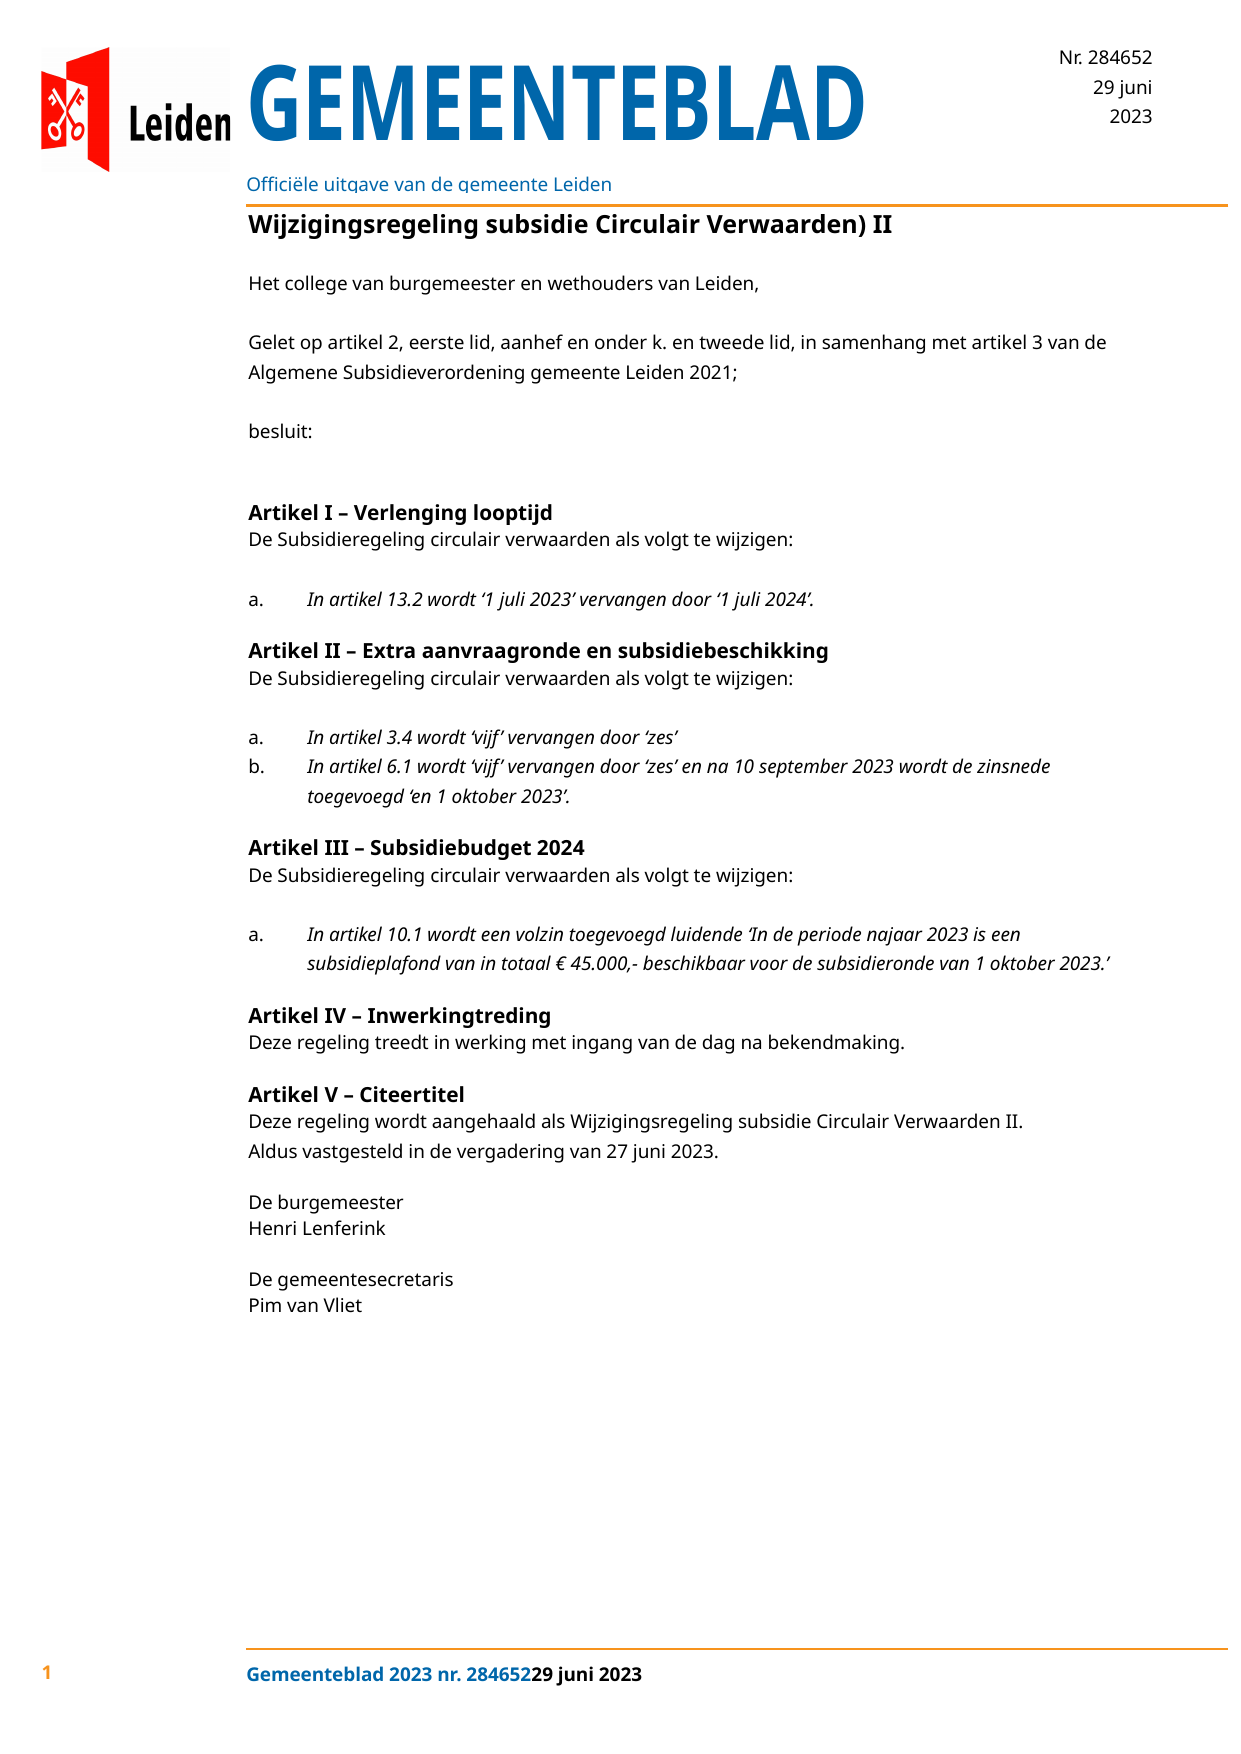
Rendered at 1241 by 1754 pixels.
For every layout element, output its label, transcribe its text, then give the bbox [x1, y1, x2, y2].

text Artikel II – Extra aanvraagronde en subsidiebeschikking [248, 636, 1152, 665]
list In artikel 6.1 wordt ‘vijf’ vervangen door ‘zes’ en na 10 september 2023 wordt de zinsnede toegevoegd ‘en 1 oktober 2023’. [248, 753, 1152, 809]
list In artikel 3.4 wordt ‘vijf’ vervangen door ‘zes’ [248, 724, 1152, 749]
text Artikel IV – Inwerkingtreding [248, 1001, 1152, 1029]
list In artikel 10.1 wordt een volzin toegevoegd luidende ‘In de periode najaar 2023 is een subsidieplafond van in totaal € 45.000,- beschikbaar voor de subsidieronde van 1 oktober 2023.’ [248, 921, 1152, 976]
text De burgemeester [248, 1189, 1152, 1215]
text De Subsidieregeling circulair verwaarden als volgt te wijzigen: [248, 862, 1152, 888]
text besluit: [248, 418, 1152, 444]
text Artikel V – Citeertitel [248, 1080, 1152, 1108]
text Gelet op artikel 2, eerste lid, aanhef en onder k. en tweede lid, in samenhang met artikel 3 van de Algemene Subsidieverordening gemeente Leiden 2021; [248, 329, 1152, 385]
text Het college van burgemeester en wethouders van Leiden, [248, 270, 1152, 296]
text Artikel I – Verlenging looptijd [248, 498, 1152, 527]
text Wijzigingsregeling subsidie Circulair Verwaarden) II [248, 207, 1152, 241]
list In artikel 13.2 wordt ‘1 juli 2023’ vervangen door ‘1 juli 2024’. [248, 586, 1152, 612]
text De Subsidieregeling circulair verwaarden als volgt te wijzigen: [248, 527, 1152, 552]
text De gemeentesecretaris [248, 1267, 1152, 1292]
text Deze regeling treedt in werking met ingang van de dag na bekendmaking. [248, 1029, 1152, 1055]
text Pim van Vliet [248, 1292, 1152, 1318]
text Aldus vastgesteld in de vergadering van 27 juni 2023. [248, 1138, 1152, 1164]
text De Subsidieregeling circulair verwaarden als volgt te wijzigen: [248, 665, 1152, 690]
text Deze regeling wordt aangehaald als Wijzigingsregeling subsidie Circulair Verwaarden II. [248, 1108, 1152, 1134]
picture [41, 47, 231, 172]
text Henri Lenferink [248, 1215, 1152, 1241]
text Artikel III – Subsidiebudget 2024 [248, 833, 1152, 862]
